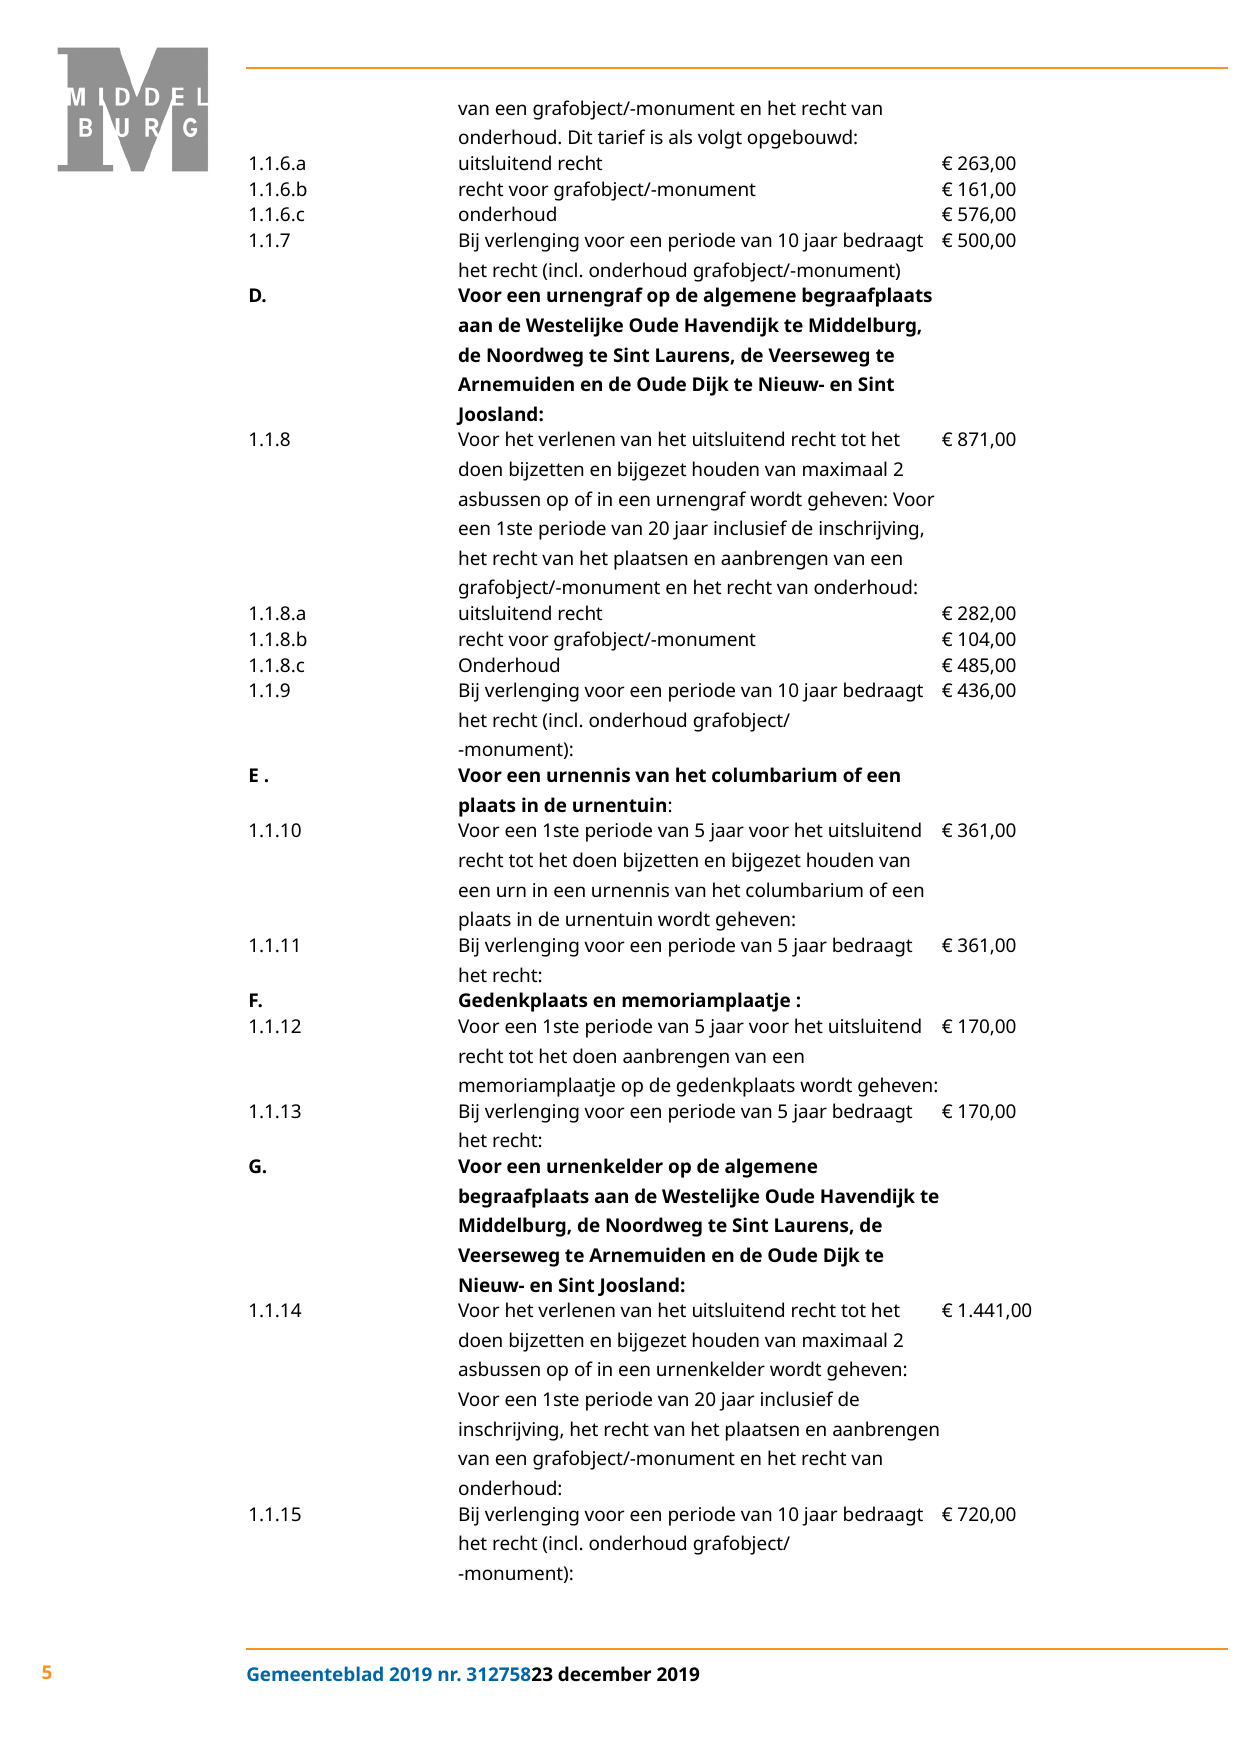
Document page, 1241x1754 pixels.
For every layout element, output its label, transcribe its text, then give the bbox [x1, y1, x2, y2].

table_cell Voor een 1ste periode van 5 jaar voor het uitsluitend recht tot het doen aanbrengen van een memoriamplaatje op de gedenkplaats wordt geheven: [458, 1013, 942, 1098]
table_cell € 170,00 [942, 1013, 1152, 1098]
table_cell van een grafobject/-monument en het recht van onderhoud. Dit tarief is als volgt opgebouwd: [458, 95, 942, 150]
table_cell recht voor grafobject/-monument [458, 626, 942, 652]
table_cell 1.1.8 [248, 427, 458, 600]
table_cell G. [248, 1154, 458, 1297]
table_cell € 170,00 [942, 1098, 1152, 1153]
table_cell 1.1.6.c [248, 202, 458, 227]
table_cell 1.1.9 [248, 678, 458, 762]
table_cell Bij verlenging voor een periode van 5 jaar bedraagt het recht: [458, 932, 942, 987]
table_cell 1.1.15 [248, 1501, 458, 1586]
table_cell Bij verlenging voor een periode van 10 jaar bedraagt het recht (incl. onderhoud grafobject/ -monument): [458, 1501, 942, 1586]
table_cell 1.1.8.c [248, 652, 458, 677]
picture [41, 47, 231, 172]
table_cell Voor het verlenen van het uitsluitend recht tot het doen bijzetten en bijgezet houden van maximaal 2 asbussen op of in een urnengraf wordt geheven: Voor een 1ste periode van 20 jaar inclusief de inschrijving, het recht van het plaatsen en aanbrengen van een grafobject/-monument en het recht van onderhoud: [458, 427, 942, 600]
table_cell € 500,00 [942, 227, 1152, 283]
table_cell € 720,00 [942, 1501, 1152, 1586]
table_cell 1.1.12 [248, 1013, 458, 1098]
table_cell Gedenkplaats en memoriamplaatje : [458, 988, 942, 1013]
table_cell € 436,00 [942, 678, 1152, 762]
table_cell [942, 95, 1152, 150]
table_cell Voor een urnennis van het columbarium of een plaats in de urnentuin: [458, 763, 942, 818]
table_cell Voor het verlenen van het uitsluitend recht tot het doen bijzetten en bijgezet houden van maximaal 2 asbussen op of in een urnenkelder wordt geheven: Voor een 1ste periode van 20 jaar inclusief de inschrijving, het recht van het plaatsen en aanbrengen van een grafobject/-monument en het recht van onderhoud: [458, 1298, 942, 1501]
table_cell Bij verlenging voor een periode van 10 jaar bedraagt het recht (incl. onderhoud grafobject/ -monument): [458, 678, 942, 762]
table_cell E . [248, 763, 458, 818]
table_cell [942, 283, 1152, 427]
table_cell € 104,00 [942, 626, 1152, 652]
table_cell [942, 988, 1152, 1013]
table_cell 1.1.6.a [248, 150, 458, 176]
table_cell 1.1.10 [248, 818, 458, 932]
table_cell € 361,00 [942, 932, 1152, 987]
table_cell 1.1.13 [248, 1098, 458, 1153]
table_cell F. [248, 988, 458, 1013]
table_cell Voor een 1ste periode van 5 jaar voor het uitsluitend recht tot het doen bijzetten en bijgezet houden van een urn in een urnennis van het columbarium of een plaats in de urnentuin wordt geheven: [458, 818, 942, 932]
table_cell € 576,00 [942, 202, 1152, 227]
table_cell Voor een urnengraf op de algemene begraafplaats aan de Westelijke Oude Havendijk te Middelburg, de Noordweg te Sint Laurens, de Veerseweg te Arnemuiden en de Oude Dijk te Nieuw- en Sint Joosland: [458, 283, 942, 427]
table_cell € 361,00 [942, 818, 1152, 932]
table_cell Voor een urnenkelder op de algemene begraafplaats aan de Westelijke Oude Havendijk te Middelburg, de Noordweg te Sint Laurens, de Veerseweg te Arnemuiden en de Oude Dijk te Nieuw- en Sint Joosland: [458, 1154, 942, 1297]
table_cell 1.1.8.b [248, 626, 458, 652]
table_cell Bij verlenging voor een periode van 5 jaar bedraagt het recht: [458, 1098, 942, 1153]
table_cell Bij verlenging voor een periode van 10 jaar bedraagt het recht (incl. onderhoud grafobject/-monument) [458, 227, 942, 283]
table_cell [942, 1154, 1152, 1297]
table_cell € 282,00 [942, 600, 1152, 626]
table_cell Onderhoud [458, 652, 942, 677]
table_cell D. [248, 283, 458, 427]
table_cell 1.1.7 [248, 227, 458, 283]
table_cell € 161,00 [942, 176, 1152, 202]
table_cell [248, 95, 458, 150]
table_cell € 263,00 [942, 150, 1152, 176]
table_cell 1.1.11 [248, 932, 458, 987]
table_cell recht voor grafobject/-monument [458, 176, 942, 202]
table_cell uitsluitend recht [458, 150, 942, 176]
table_cell 1.1.8.a [248, 600, 458, 626]
table_cell uitsluitend recht [458, 600, 942, 626]
table_cell onderhoud [458, 202, 942, 227]
table_cell 1.1.14 [248, 1298, 458, 1501]
table_cell € 871,00 [942, 427, 1152, 600]
table_cell € 485,00 [942, 652, 1152, 677]
table_cell 1.1.6.b [248, 176, 458, 202]
table_cell [942, 763, 1152, 818]
table_cell € 1.441,00 [942, 1298, 1152, 1501]
